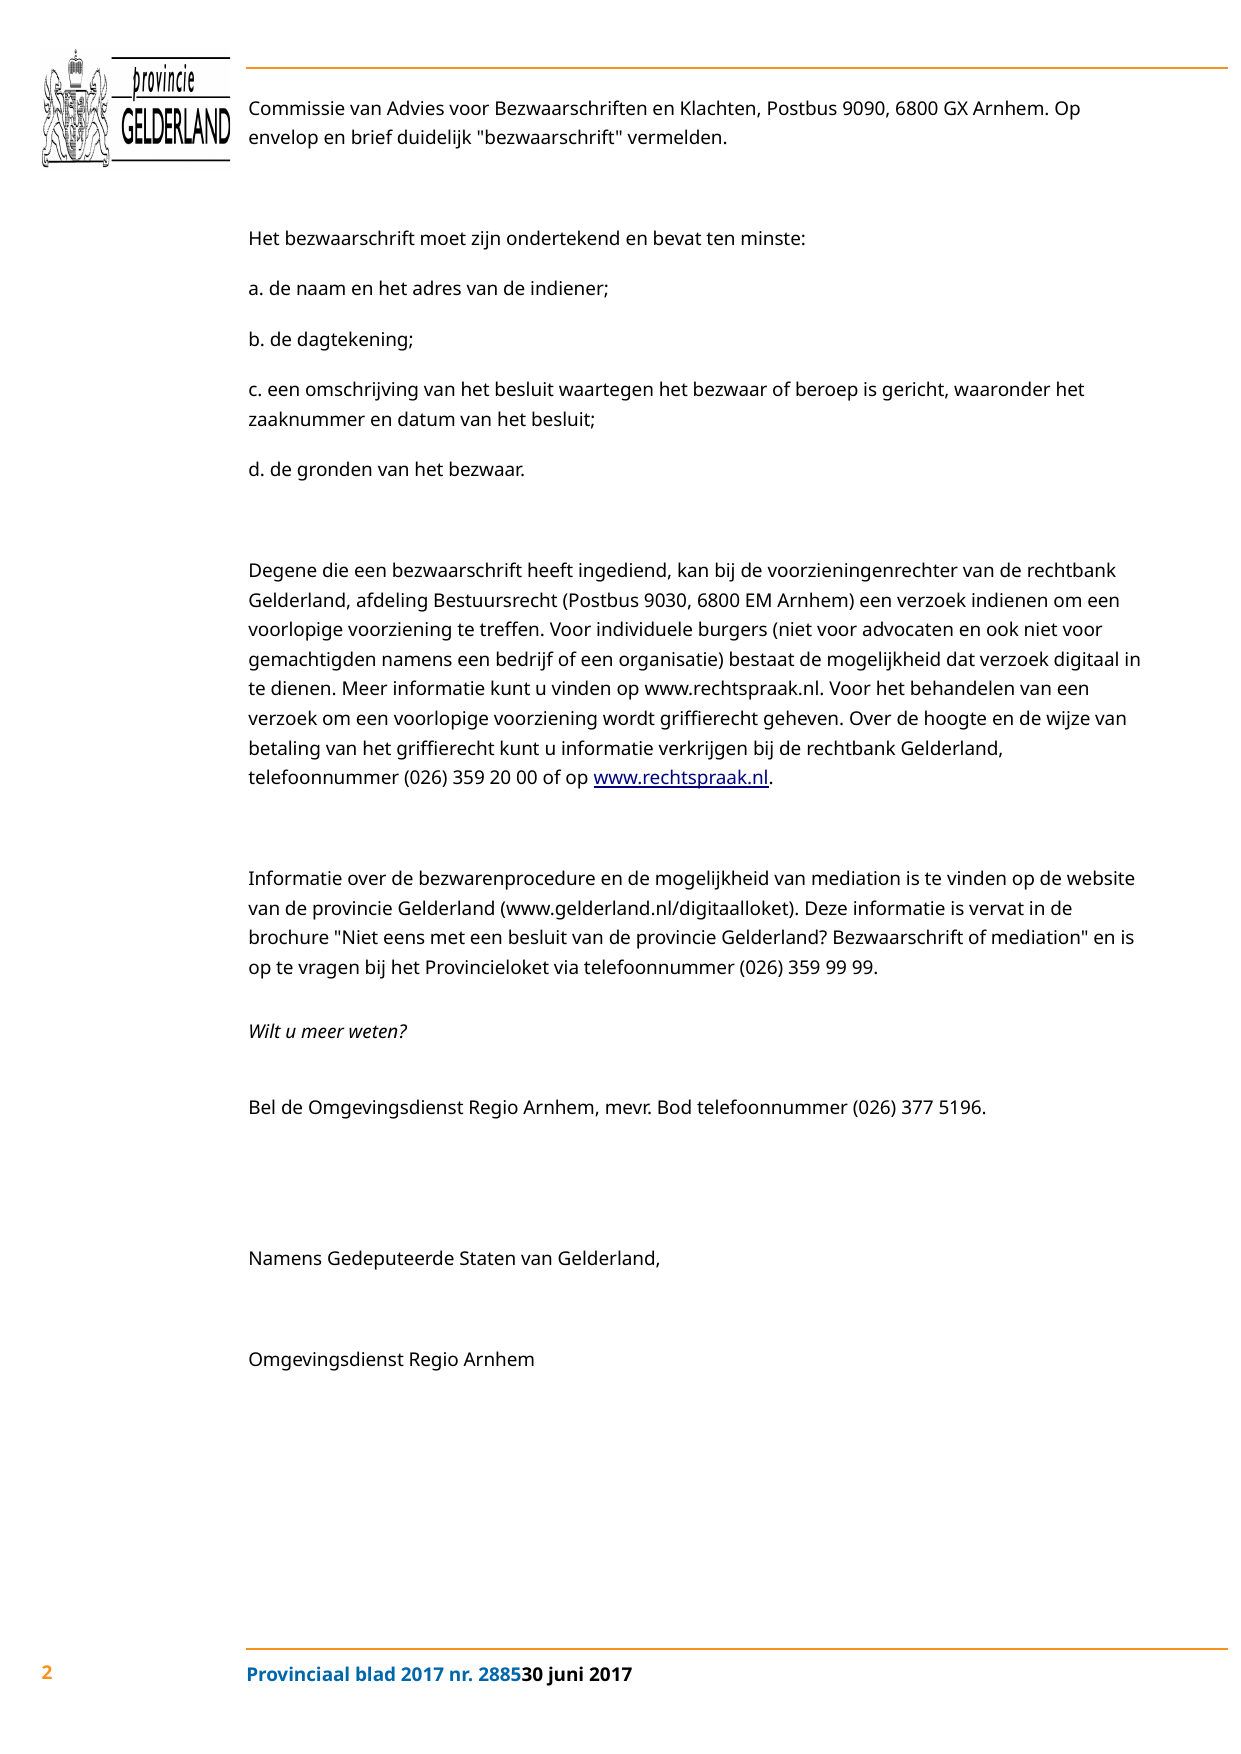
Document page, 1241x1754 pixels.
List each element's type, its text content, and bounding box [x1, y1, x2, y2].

text d. de gronden van het bezwaar. [248, 456, 1152, 482]
text Het bezwaarschrift moet zijn ondertekend en bevat ten minste: [248, 225, 1152, 251]
picture [41, 47, 231, 172]
text Omgevingsdienst Regio Arnhem [248, 1346, 1152, 1372]
text a. de naam en het adres van de indiener; [248, 276, 1152, 301]
text Informatie over de bezwarenprocedure en de mogelijkheid van mediation is te vinden op de website van de provincie Gelderland (www.gelderland.nl/digitaalloket). Deze informatie is vervat in de brochure "Niet eens met een besluit van de provincie Gelderland? Bezwaarschrift of mediation" en is op te vragen bij het Provincieloket via telefoonnummer (026) 359 99 99. [248, 865, 1152, 980]
text c. een omschrijving van het besluit waartegen het bezwaar of beroep is gericht, waaronder het zaaknummer en datum van het besluit; [248, 376, 1152, 432]
text Wilt u meer weten? [248, 1018, 1152, 1044]
text b. de dagtekening; [248, 326, 1152, 352]
text Bel de Omgevingsdienst Regio Arnhem, mevr. Bod telefoonnummer (026) 377 5196. [248, 1094, 1152, 1120]
text Commissie van Advies voor Bezwaarschriften en Klachten, Postbus 9090, 6800 GX Arnhem. Op envelop en brief duidelijk "bezwaarschrift" vermelden. [248, 95, 1152, 150]
text Namens Gedeputeerde Staten van Gelderland, [248, 1245, 1152, 1271]
text Degene die een bezwaarschrift heeft ingediend, kan bij de voorzieningenrechter van de rechtbank Gelderland, afdeling Bestuursrecht (Postbus 9030, 6800 EM Arnhem) een verzoek indienen om een voorlopige voorziening te treffen. Voor individuele burgers (niet voor advocaten en ook niet voor gemachtigden namens een bedrijf of een organisatie) bestaat de mogelijkheid dat verzoek digitaal in te dienen. Meer informatie kunt u vinden op www.rechtspraak.nl. Voor het behandelen van een verzoek om een voorlopige voorziening wordt griffierecht geheven. Over de hoogte en de wijze van betaling van het griffierecht kunt u informatie verkrijgen bij de rechtbank Gelderland, telefoonnummer (026) 359 20 00 of op www.rechtspraak.nl. [248, 557, 1152, 790]
